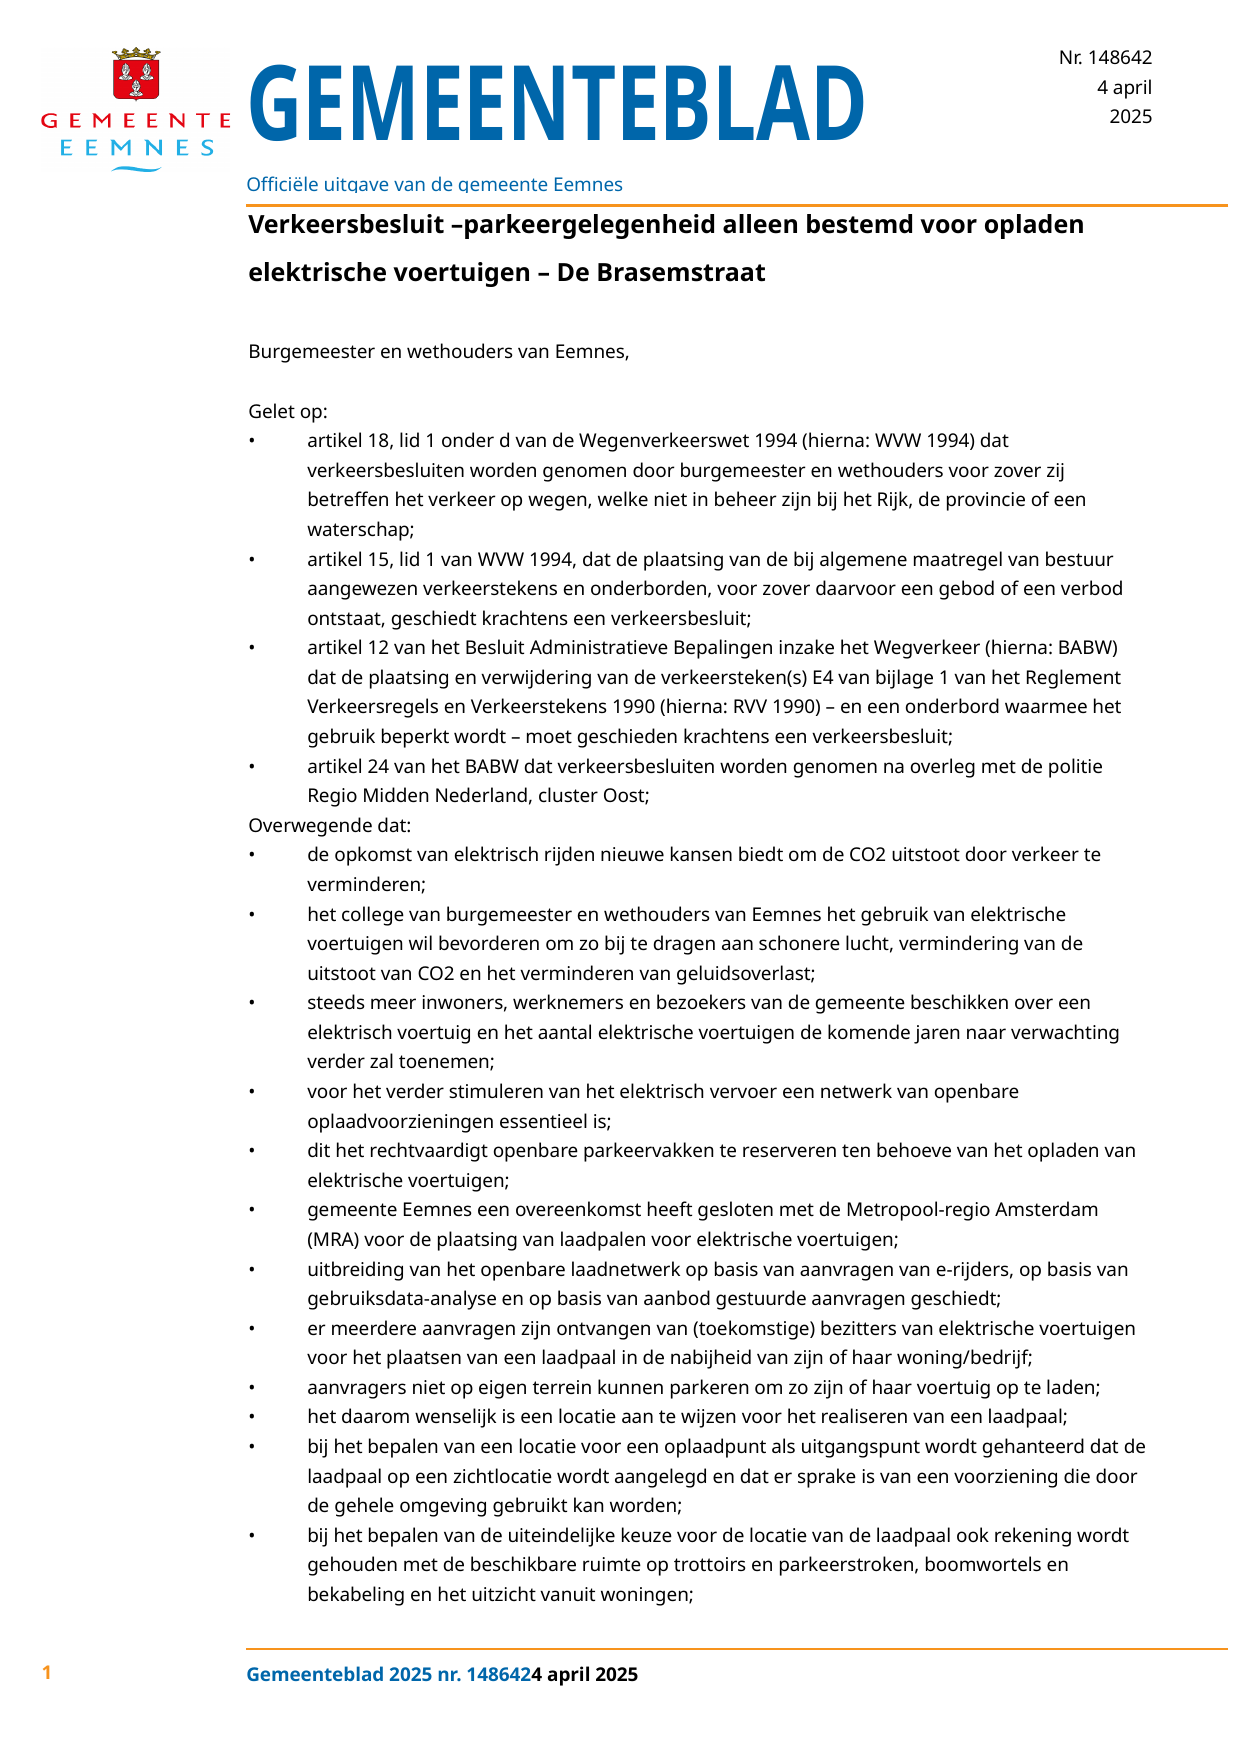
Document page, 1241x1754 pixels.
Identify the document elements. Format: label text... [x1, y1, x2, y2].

list er meerdere aanvragen zijn ontvangen van (toekomstige) bezitters van elektrische voertuigen voor het plaatsen van een laadpaal in de nabijheid van zijn of haar woning/bedrijf; [248, 1315, 1152, 1370]
text Gelet op: [248, 398, 1152, 423]
picture [41, 47, 231, 172]
text Burgemeester en wethouders van Eemnes, [248, 339, 1152, 364]
list uitbreiding van het openbare laadnetwerk op basis van aanvragen van e-rijders, op basis van gebruiksdata-analyse en op basis van aanbod gestuurde aanvragen geschiedt; [248, 1256, 1152, 1311]
list artikel 24 van het BABW dat verkeersbesluiten worden genomen na overleg met de politie Regio Midden Nederland, cluster Oost; [248, 753, 1152, 808]
list artikel 12 van het Besluit Administratieve Bepalingen inzake het Wegverkeer (hierna: BABW) dat de plaatsing en verwijdering van de verkeersteken(s) E4 van bijlage 1 van het Reglement Verkeersregels en Verkeerstekens 1990 (hierna: RVV 1990) – en een onderbord waarmee het gebruik beperkt wordt – moet geschieden krachtens een verkeersbesluit; [248, 634, 1152, 749]
list het daarom wenselijk is een locatie aan te wijzen voor het realiseren van een laadpaal; [248, 1404, 1152, 1429]
list bij het bepalen van de uiteindelijke keuze voor de locatie van de laadpaal ook rekening wordt gehouden met de beschikbare ruimte op trottoirs en parkeerstroken, boomwortels en bekabeling en het uitzicht vanuit woningen; [248, 1522, 1152, 1607]
list aanvragers niet op eigen terrein kunnen parkeren om zo zijn of haar voertuig op te laden; [248, 1374, 1152, 1400]
text Overwegende dat: [248, 812, 1152, 838]
list gemeente Eemnes een overeenkomst heeft gesloten met de Metropool-regio Amsterdam (MRA) voor de plaatsing van laadpalen voor elektrische voertuigen; [248, 1197, 1152, 1252]
list dit het rechtvaardigt openbare parkeervakken te reserveren ten behoeve van het opladen van elektrische voertuigen; [248, 1137, 1152, 1193]
list steeds meer inwoners, werknemers en bezoekers van de gemeente beschikken over een elektrisch voertuig en het aantal elektrische voertuigen de komende jaren naar verwachting verder zal toenemen; [248, 989, 1152, 1074]
list bij het bepalen van een locatie voor een oplaadpunt als uitgangspunt wordt gehanteerd dat de laadpaal op een zichtlocatie wordt aangelegd en dat er sprake is van een voorziening die door de gehele omgeving gebruikt kan worden; [248, 1433, 1152, 1518]
text Verkeersbesluit –parkeergelegenheid alleen bestemd voor opladen elektrische voertuigen – De Brasemstraat [248, 207, 1152, 288]
list de opkomst van elektrisch rijden nieuwe kansen biedt om de CO2 uitstoot door verkeer te verminderen; [248, 842, 1152, 897]
list artikel 15, lid 1 van WVW 1994, dat de plaatsing van de bij algemene maatregel van bestuur aangewezen verkeerstekens en onderborden, voor zover daarvoor een gebod of een verbod ontstaat, geschiedt krachtens een verkeersbesluit; [248, 546, 1152, 631]
list voor het verder stimuleren van het elektrisch vervoer een netwerk van openbare oplaadvoorzieningen essentieel is; [248, 1078, 1152, 1133]
list het college van burgemeester en wethouders van Eemnes het gebruik van elektrische voertuigen wil bevorderen om zo bij te dragen aan schonere lucht, vermindering van de uitstoot van CO2 en het verminderen van geluidsoverlast; [248, 901, 1152, 986]
list artikel 18, lid 1 onder d van de Wegenverkeerswet 1994 (hierna: WVW 1994) dat verkeersbesluiten worden genomen door burgemeester en wethouders voor zover zij betreffen het verkeer op wegen, welke niet in beheer zijn bij het Rijk, de provincie of een waterschap; [248, 427, 1152, 542]
